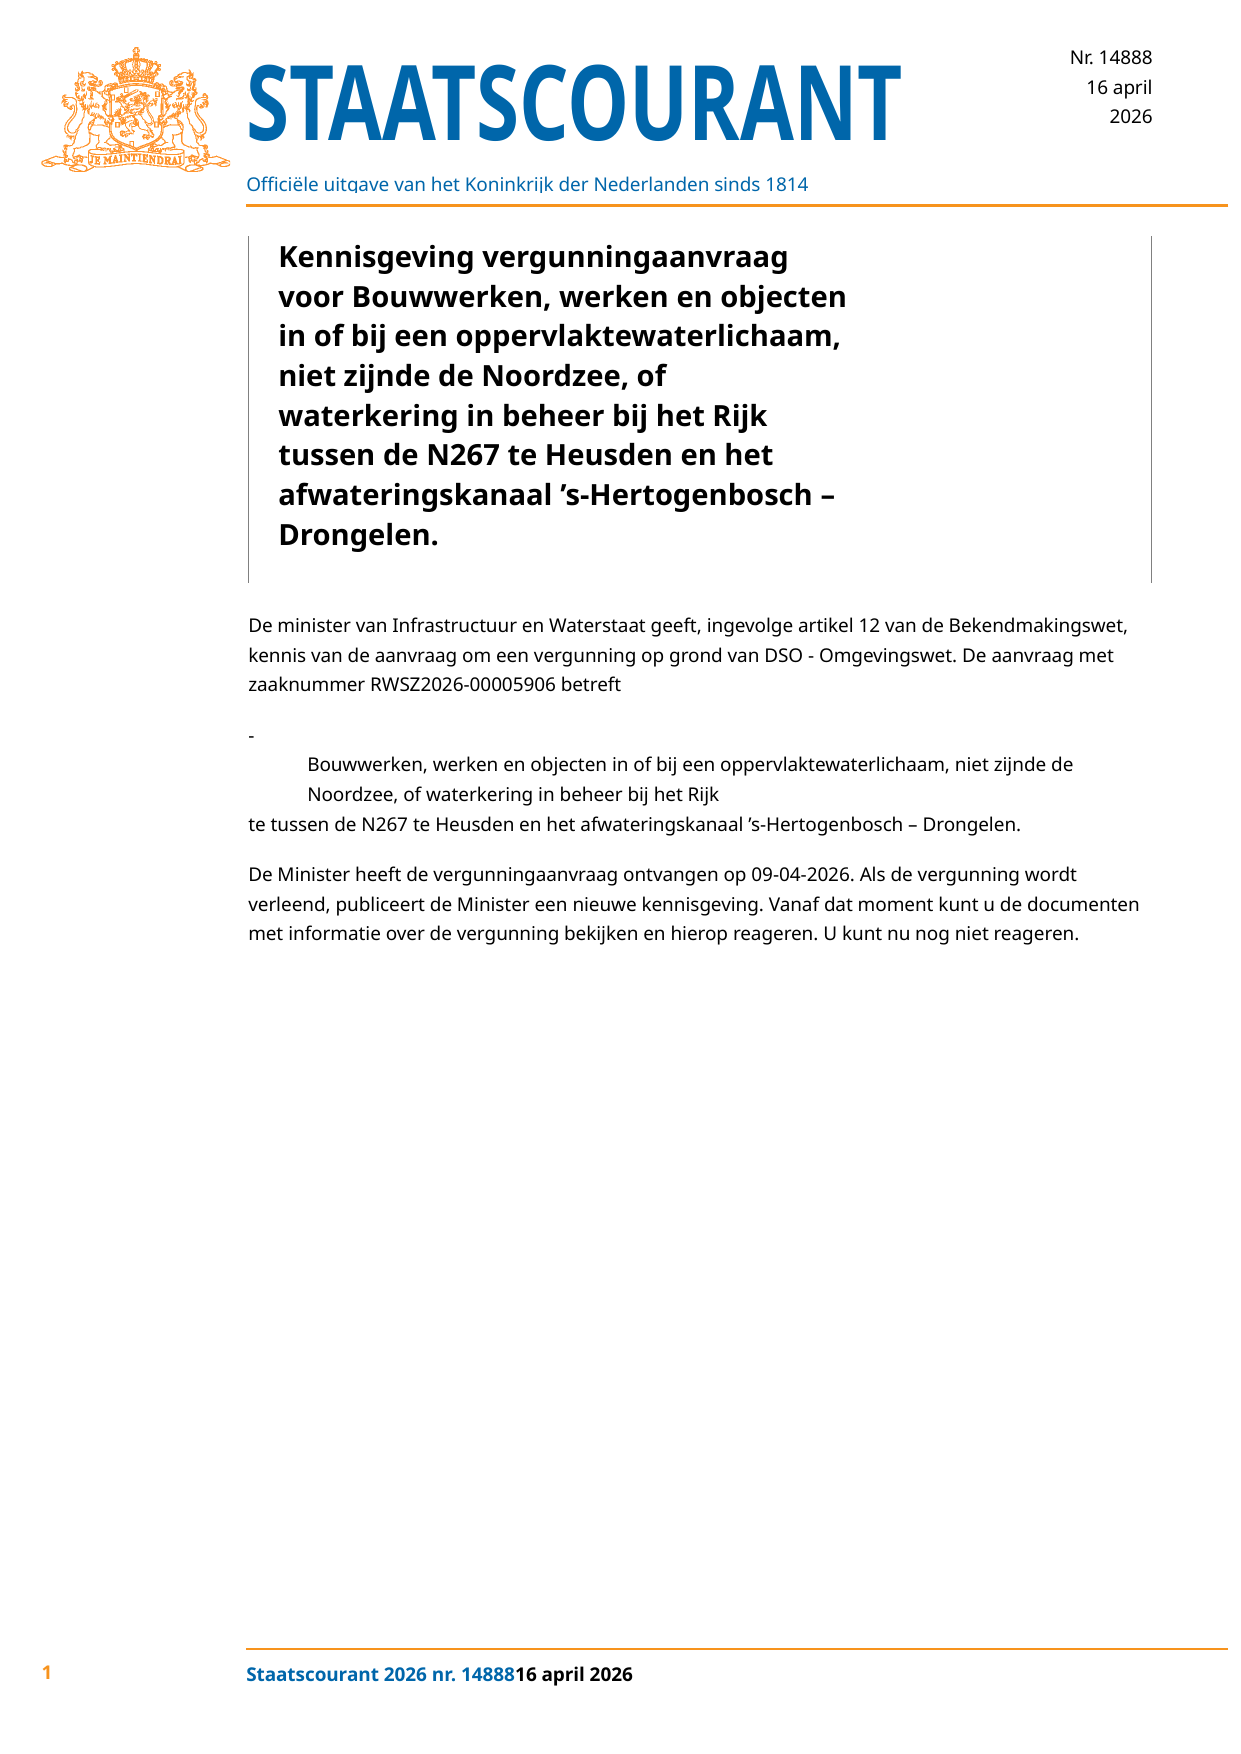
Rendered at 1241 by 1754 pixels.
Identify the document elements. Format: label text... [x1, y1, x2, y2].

text te tussen de N267 te Heusden en het afwateringskanaal ’s-Hertogenbosch – Drongelen. [248, 811, 1152, 836]
text De minister van Infrastructuur en Waterstaat geeft, ingevolge artikel 12 van de Bekendmakingswet, kennis van de aanvraag om een vergunning op grond van DSO - Omgevingswet. De aanvraag met zaaknummer RWSZ2026-00005906 betreft [248, 612, 1152, 697]
table_header [850, 414, 1151, 583]
text De Minister heeft de vergunningaanvraag ontvangen op 09-04-2026. Als de vergunning wordt verleend, publiceert de Minister een nieuwe kennisgeving. Vanaf dat moment kunt u de documenten met informatie over de vergunning bekijken en hierop reageren. U kunt nu nog niet reageren. [248, 861, 1152, 946]
picture [912, 236, 1090, 414]
table_header Kennisgeving vergunningaanvraag voor Bouwwerken, werken en objecten in of bij een oppervlaktewaterlichaam, niet zijnde de Noordzee, of waterkering in beheer bij het Rijk tussen de N267 te Heusden en het afwateringskanaal ’s-Hertogenbosch – Drongelen. [249, 236, 850, 583]
picture [41, 47, 231, 172]
table_header [1090, 236, 1151, 413]
list Bouwwerken, werken en objecten in of bij een oppervlaktewaterlichaam, niet zijnde de Noordzee, of waterkering in beheer bij het Rijk [248, 752, 1152, 807]
table_header [850, 236, 912, 413]
